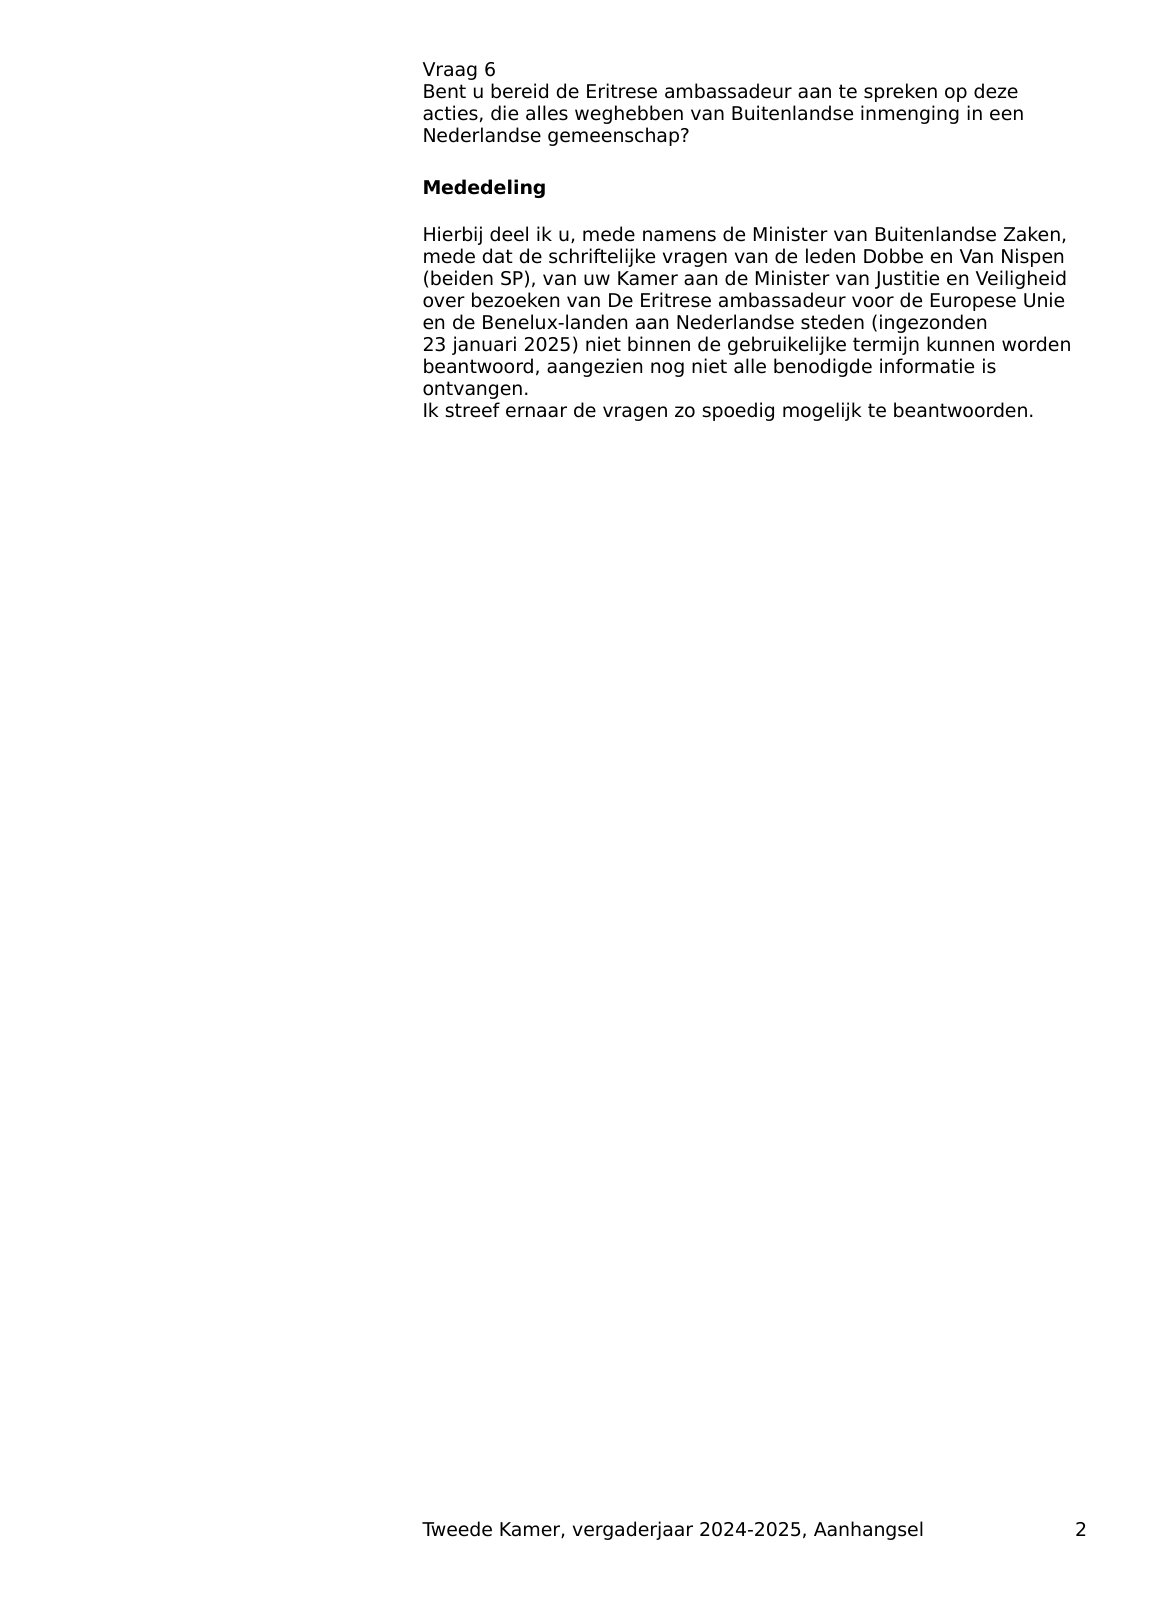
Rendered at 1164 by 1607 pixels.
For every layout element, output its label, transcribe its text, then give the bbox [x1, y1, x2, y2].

text Ik streef ernaar de vragen zo spoedig mogelijk te beantwoorden. [422, 400, 1087, 422]
text Bent u bereid de Eritrese ambassadeur aan te spreken op deze acties, die alles weghebben van Buitenlandse inmenging in een Nederlandse gemeenschap? [422, 81, 1087, 147]
subtitle Mededeling [422, 177, 1087, 199]
text Vraag 6 [422, 59, 1087, 81]
text Hierbij deel ik u, mede namens de Minister van Buitenlandse Zaken, mede dat de schriftelijke vragen van de leden Dobbe en Van Nispen (beiden SP), van uw Kamer aan de Minister van Justitie en Veiligheid over bezoeken van De Eritrese ambassadeur voor de Europese Unie en de Benelux-landen aan Nederlandse steden (ingezonden 23 januari 2025) niet binnen de gebruikelijke termijn kunnen worden beantwoord, aangezien nog niet alle benodigde informatie is ontvangen. [422, 224, 1087, 400]
